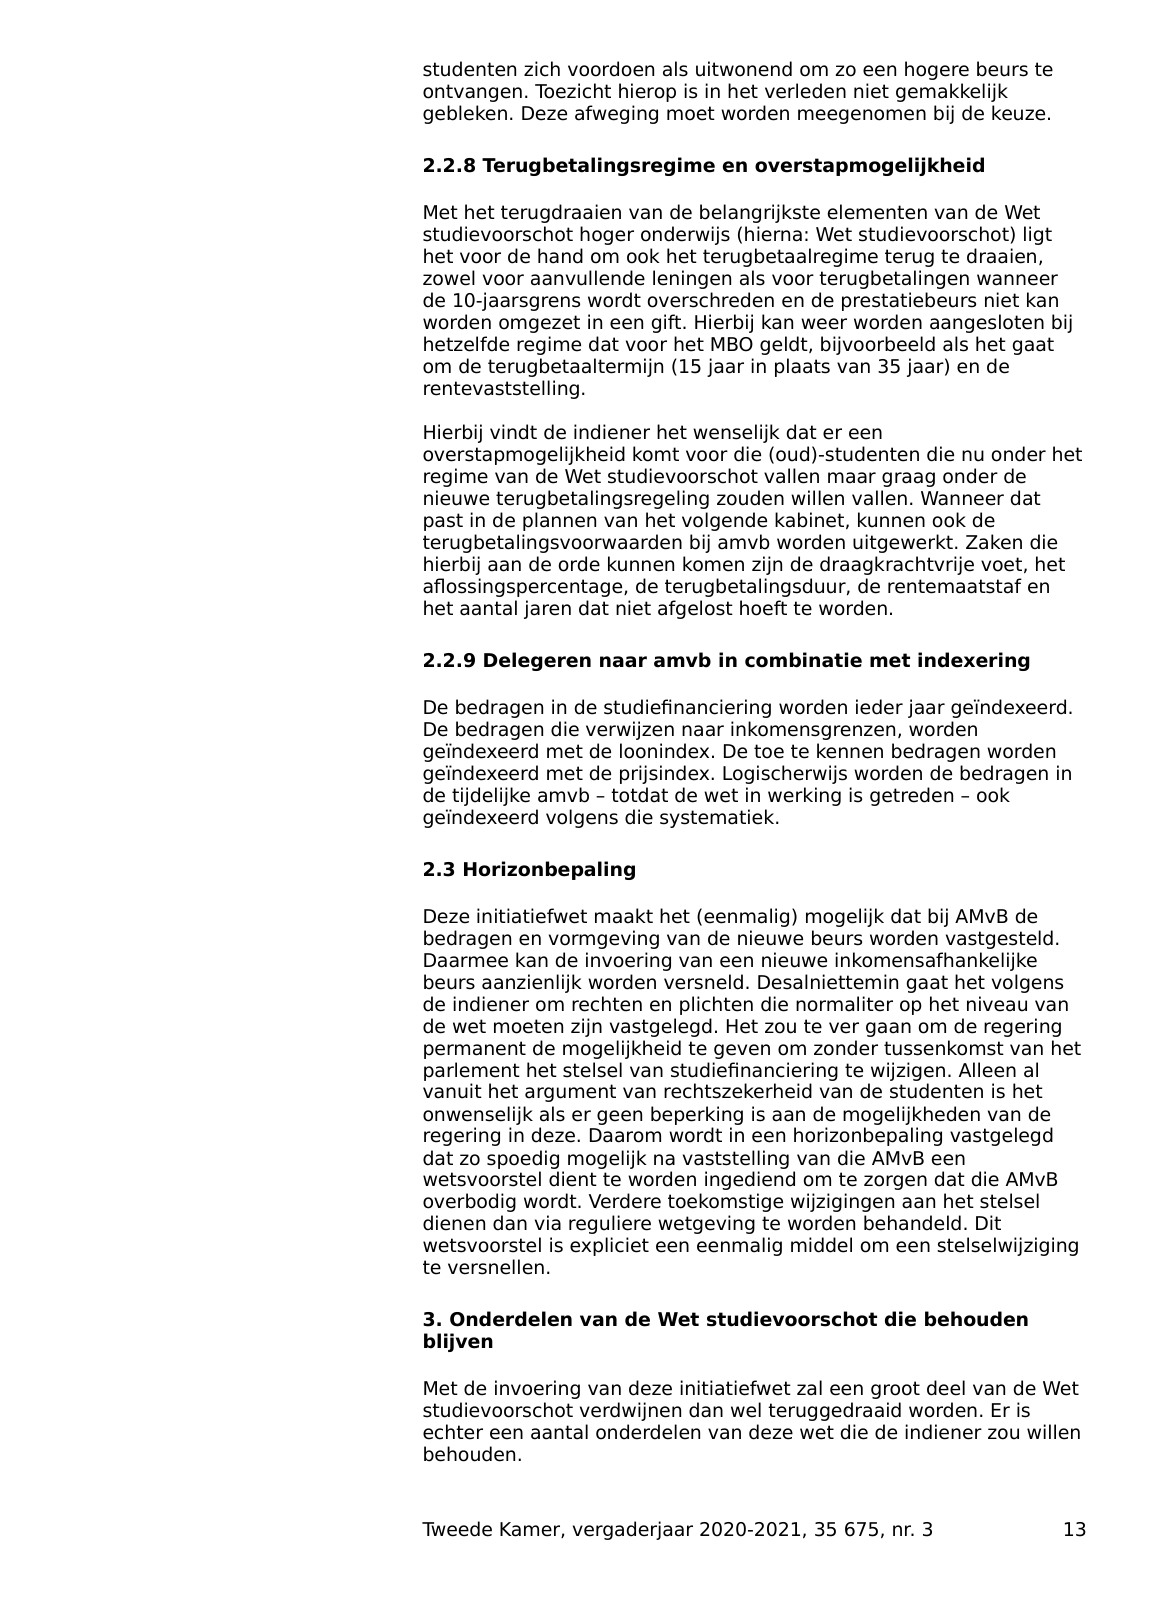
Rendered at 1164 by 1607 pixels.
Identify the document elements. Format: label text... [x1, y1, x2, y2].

text De bedragen in de studiefinanciering worden ieder jaar geïndexeerd. De bedragen die verwijzen naar inkomensgrenzen, worden geïndexeerd met de loonindex. De toe te kennen bedragen worden geïndexeerd met de prijsindex. Logischerwijs worden de bedragen in de tijdelijke amvb – totdat de wet in werking is getreden – ook geïndexeerd volgens die systematiek. [422, 697, 1087, 829]
subtitle 2.3 Horizonbepaling [422, 859, 1087, 881]
text Met het terugdraaien van de belangrijkste elementen van de Wet studievoorschot hoger onderwijs (hierna: Wet studievoorschot) ligt het voor de hand om ook het terugbetaalregime terug te draaien, zowel voor aanvullende leningen als voor terugbetalingen wanneer de 10-jaarsgrens wordt overschreden en de prestatiebeurs niet kan worden omgezet in een gift. Hierbij kan weer worden aangesloten bij hetzelfde regime dat voor het MBO geldt, bijvoorbeeld als het gaat om de terugbetaaltermijn (15 jaar in plaats van 35 jaar) en de rentevaststelling. [422, 202, 1087, 400]
text studenten zich voordoen als uitwonend om zo een hogere beurs te ontvangen. Toezicht hierop is in het verleden niet gemakkelijk gebleken. Deze afweging moet worden meegenomen bij de keuze. [422, 59, 1087, 125]
text Met de invoering van deze initiatiefwet zal een groot deel van de Wet studievoorschot verdwijnen dan wel teruggedraaid worden. Er is echter een aantal onderdelen van deze wet die de indiener zou willen behouden. [422, 1378, 1087, 1466]
subtitle 2.2.9 Delegeren naar amvb in combinatie met indexering [422, 650, 1087, 672]
subtitle 3. Onderdelen van de Wet studievoorschot die behouden blijven [422, 1309, 1087, 1353]
text Hierbij vindt de indiener het wenselijk dat er een overstapmogelijkheid komt voor die (oud)-studenten die nu onder het regime van de Wet studievoorschot vallen maar graag onder de nieuwe terugbetalingsregeling zouden willen vallen. Wanneer dat past in de plannen van het volgende kabinet, kunnen ook de terugbetalingsvoorwaarden bij amvb worden uitgewerkt. Zaken die hierbij aan de orde kunnen komen zijn de draagkrachtvrije voet, het aflossingspercentage, de terugbetalingsduur, de rentemaatstaf en het aantal jaren dat niet afgelost hoeft te worden. [422, 422, 1087, 620]
subtitle 2.2.8 Terugbetalingsregime en overstapmogelijkheid [422, 155, 1087, 177]
text Deze initiatiefwet maakt het (eenmalig) mogelijk dat bij AMvB de bedragen en vormgeving van de nieuwe beurs worden vastgesteld. Daarmee kan de invoering van een nieuwe inkomensafhankelijke beurs aanzienlijk worden versneld. Desalniettemin gaat het volgens de indiener om rechten en plichten die normaliter op het niveau van de wet moeten zijn vastgelegd. Het zou te ver gaan om de regering permanent de mogelijkheid te geven om zonder tussenkomst van het parlement het stelsel van studiefinanciering te wijzigen. Alleen al vanuit het argument van rechtszekerheid van de studenten is het onwenselijk als er geen beperking is aan de mogelijkheden van de regering in deze. Daarom wordt in een horizonbepaling vastgelegd dat zo spoedig mogelijk na vaststelling van die AMvB een wetsvoorstel dient te worden ingediend om te zorgen dat die AMvB overbodig wordt. Verdere toekomstige wijzigingen aan het stelsel dienen dan via reguliere wetgeving te worden behandeld. Dit wetsvoorstel is expliciet een eenmalig middel om een stelselwijziging te versnellen. [422, 906, 1087, 1279]
